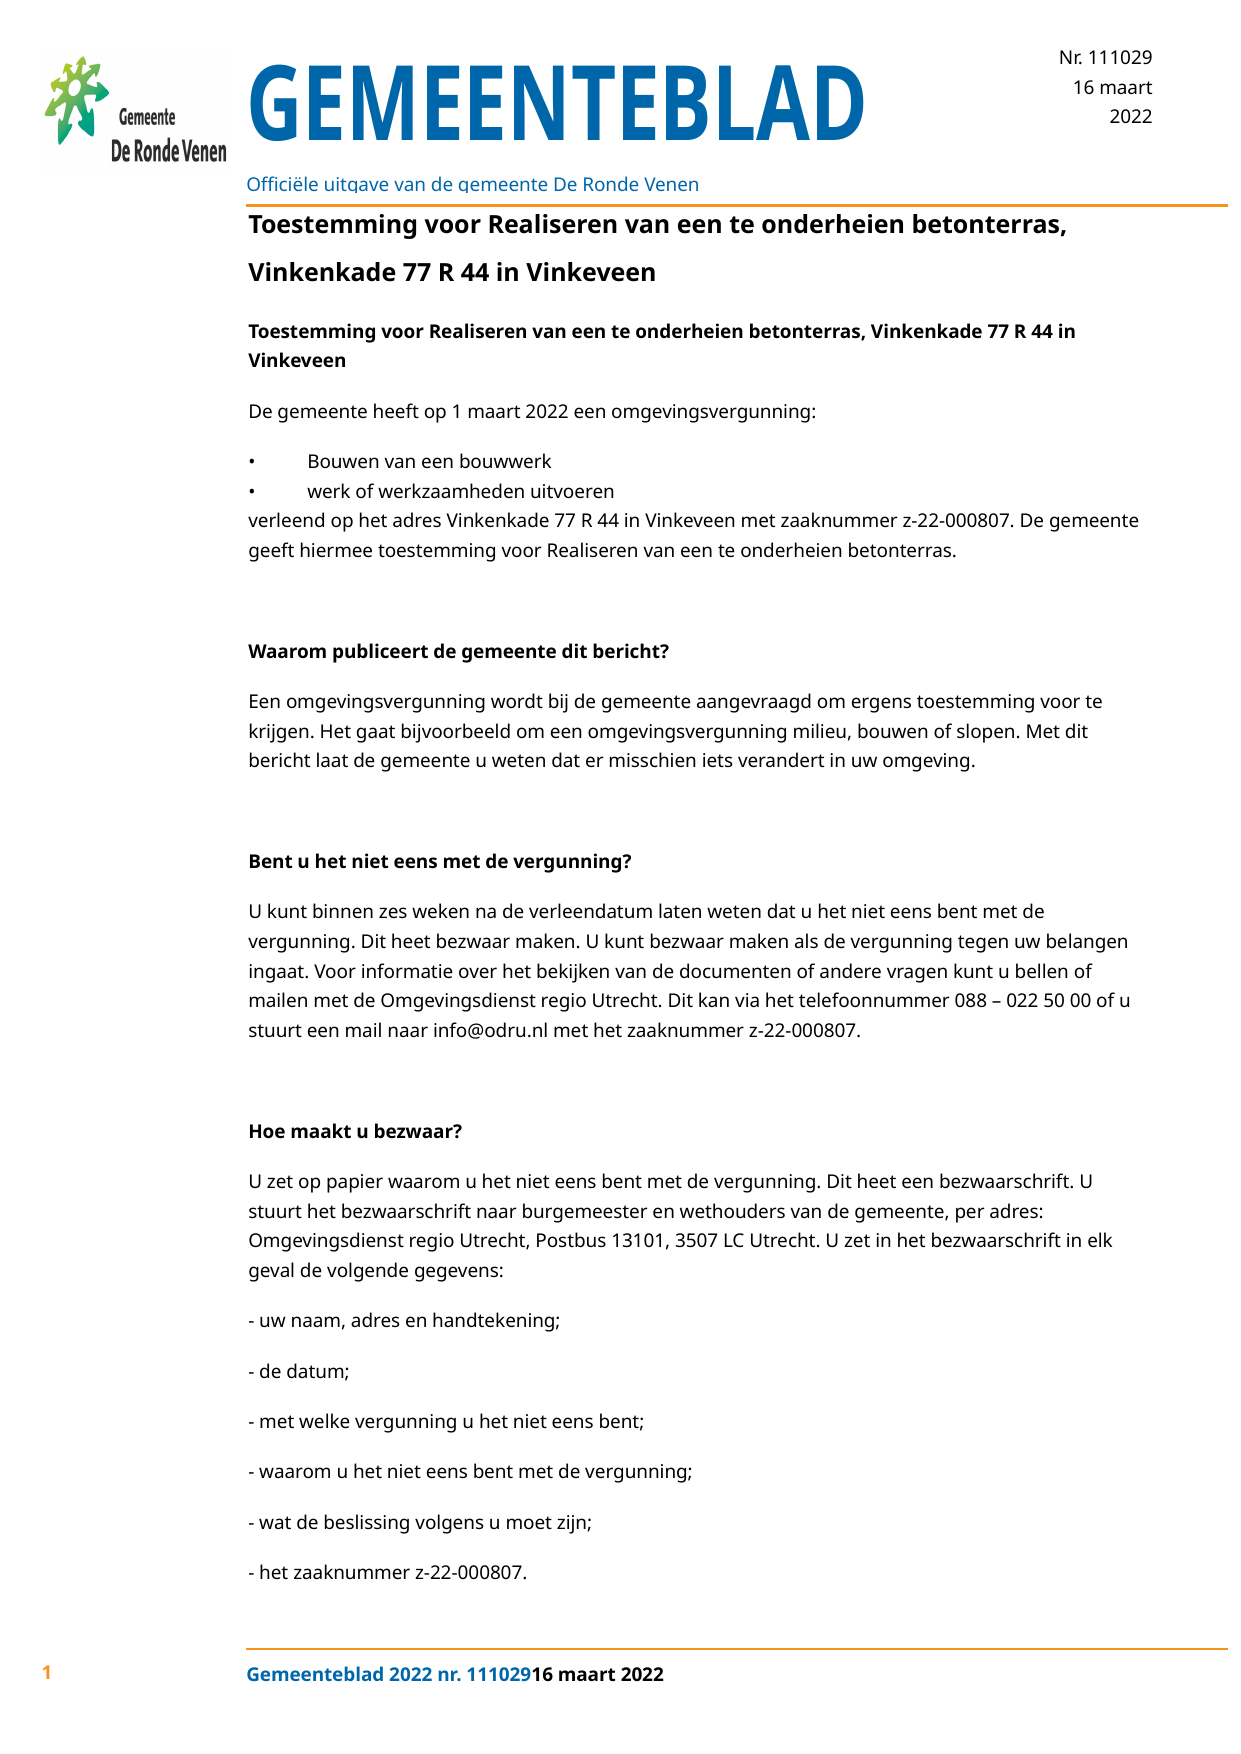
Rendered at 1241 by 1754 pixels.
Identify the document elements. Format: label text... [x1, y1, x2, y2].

text Hoe maakt u bezwaar? [248, 1118, 1152, 1144]
text - waarom u het niet eens bent met de vergunning; [248, 1459, 1152, 1484]
list Bouwen van een bouwwerk [248, 448, 1152, 474]
text De gemeente heeft op 1 maart 2022 een omgevingsvergunning: [248, 398, 1152, 424]
text - uw naam, adres en handtekening; [248, 1307, 1152, 1333]
text Toestemming voor Realiseren van een te onderheien betonterras, Vinkenkade 77 R 44 in Vinkeveen [248, 207, 1152, 288]
text Bent u het niet eens met de vergunning? [248, 848, 1152, 874]
text Waarom publiceert de gemeente dit bericht? [248, 638, 1152, 664]
text verleend op het adres Vinkenkade 77 R 44 in Vinkeveen met zaaknummer z-22-000807. De gemeente geeft hiermee toestemming voor Realiseren van een te onderheien betonterras. [248, 507, 1152, 563]
text - het zaaknummer z-22-000807. [248, 1559, 1152, 1585]
text Toestemming voor Realiseren van een te onderheien betonterras, Vinkenkade 77 R 44 in Vinkeveen [248, 318, 1152, 373]
text U zet op papier waarom u het niet eens bent met de vergunning. Dit heet een bezwaarschrift. U stuurt het bezwaarschrift naar burgemeester en wethouders van de gemeente, per adres: Omgevingsdienst regio Utrecht, Postbus 13101, 3507 LC Utrecht. U zet in het bezwaarschrift in elk geval de volgende gegevens: [248, 1168, 1152, 1283]
text Een omgevingsvergunning wordt bij de gemeente aangevraagd om ergens toestemming voor te krijgen. Het gaat bijvoorbeeld om een omgevingsvergunning milieu, bouwen of slopen. Met dit bericht laat de gemeente u weten dat er misschien iets verandert in uw omgeving. [248, 688, 1152, 773]
text U kunt binnen zes weken na de verleendatum laten weten dat u het niet eens bent met de vergunning. Dit heet bezwaar maken. U kunt bezwaar maken als de vergunning tegen uw belangen ingaat. Voor informatie over het bekijken van de documenten of andere vragen kunt u bellen of mailen met de Omgevingsdienst regio Utrecht. Dit kan via het telefoonnummer 088 – 022 50 00 of u stuurt een mail naar info@odru.nl met het zaaknummer z-22-000807. [248, 899, 1152, 1043]
picture [41, 47, 231, 172]
text - de datum; [248, 1358, 1152, 1384]
text - met welke vergunning u het niet eens bent; [248, 1408, 1152, 1434]
text - wat de beslissing volgens u moet zijn; [248, 1509, 1152, 1535]
list werk of werkzaamheden uitvoeren [248, 478, 1152, 504]
